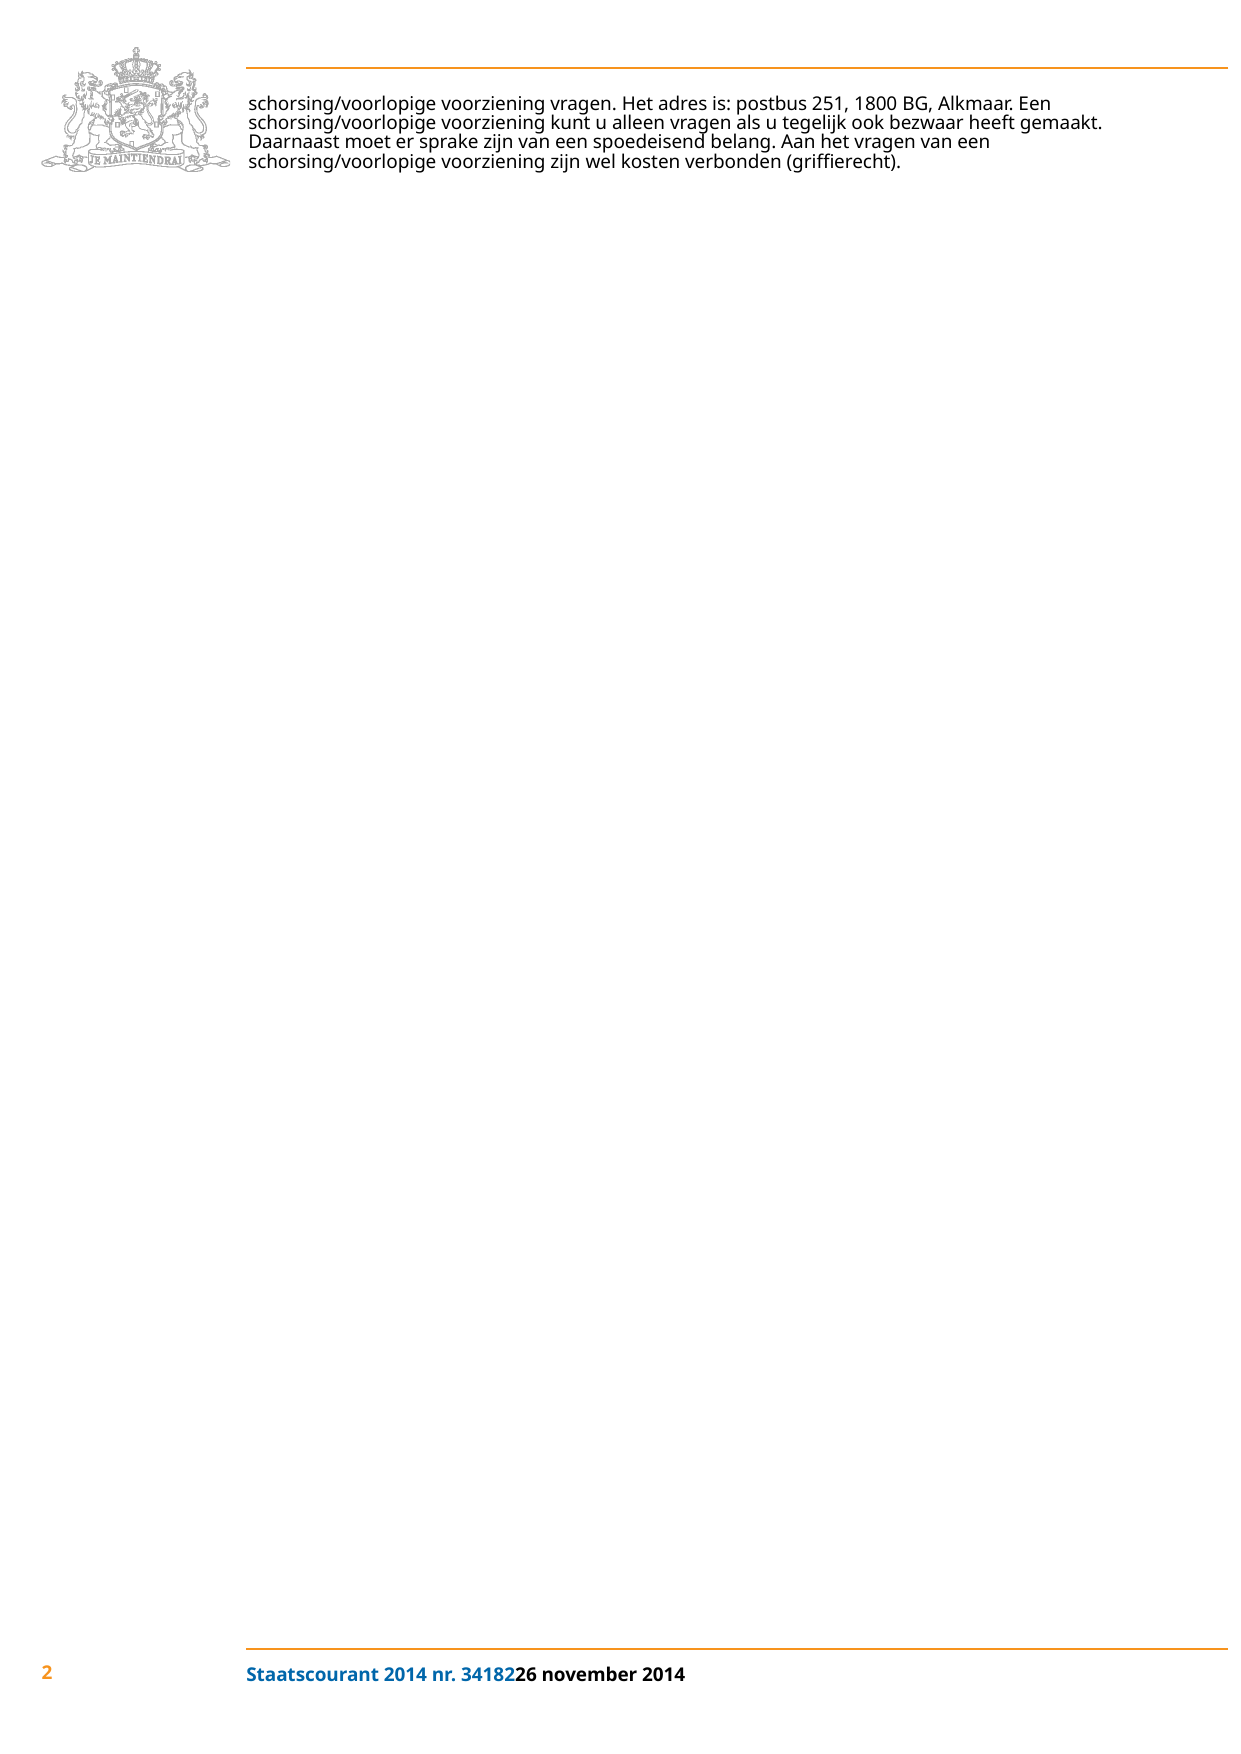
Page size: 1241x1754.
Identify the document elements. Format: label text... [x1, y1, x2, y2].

text schorsing/voorlopige voorziening vragen. Het adres is: postbus 251, 1800 BG, Alkmaar. Een schorsing/voorlopige voorziening kunt u alleen vragen als u tegelijk ook bezwaar heeft gemaakt. Daarnaast moet er sprake zijn van een spoedeisend belang. Aan het vragen van een schorsing/voorlopige voorziening zijn wel kosten verbonden (griffierecht). [248, 95, 1152, 172]
picture [41, 47, 231, 172]
